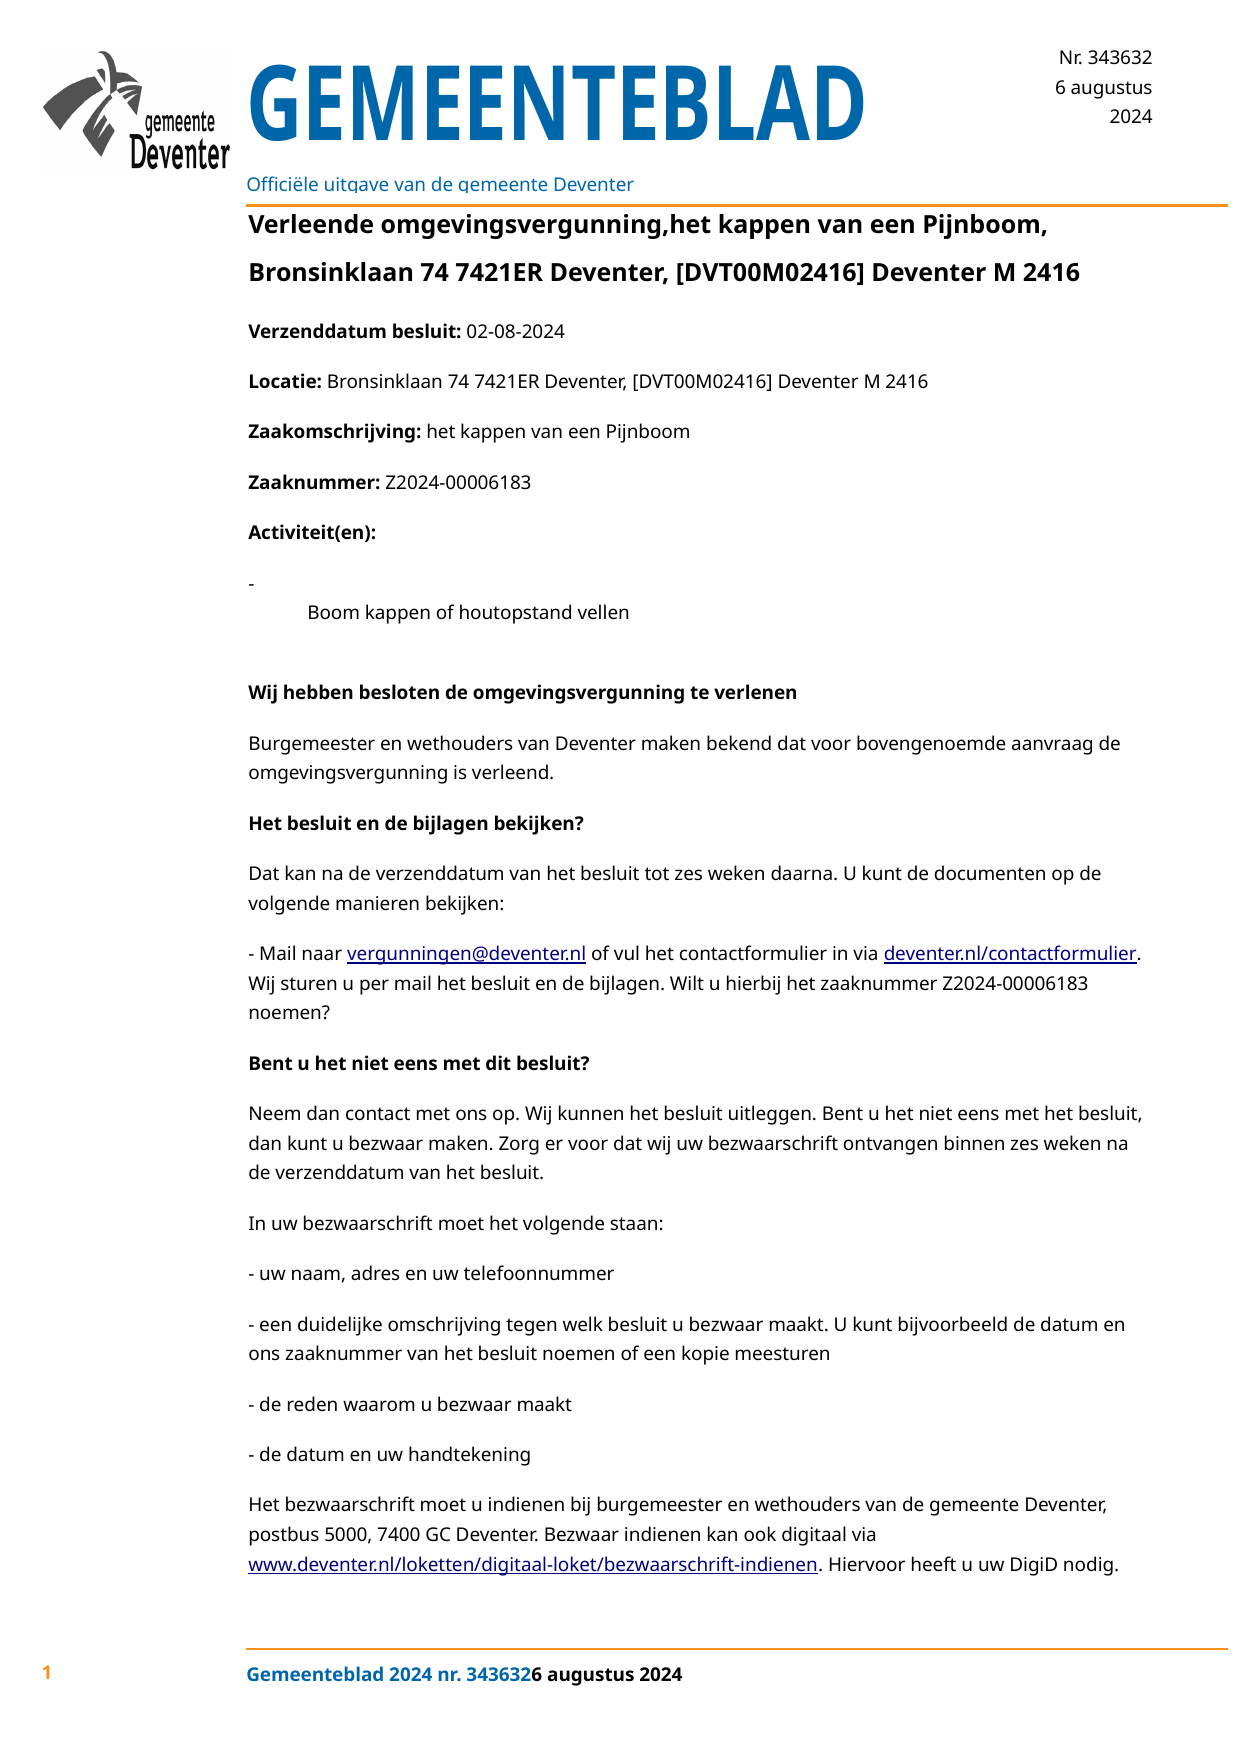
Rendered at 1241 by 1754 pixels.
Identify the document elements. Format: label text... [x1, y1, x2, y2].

text - de reden waarom u bezwaar maakt [248, 1391, 1152, 1417]
text In uw bezwaarschrift moet het volgende staan: [248, 1210, 1152, 1236]
text Het besluit en de bijlagen bekijken? [248, 810, 1152, 836]
text Verzenddatum besluit: 02-08-2024 [248, 318, 1152, 344]
text Wij hebben besloten de omgevingsvergunning te verlenen [248, 679, 1152, 705]
text Verleende omgevingsvergunning,het kappen van een Pijnboom, Bronsinklaan 74 7421ER Deventer, [DVT00M02416] Deventer M 2416 [248, 207, 1152, 288]
text Bent u het niet eens met dit besluit? [248, 1050, 1152, 1076]
text - uw naam, adres en uw telefoonnummer [248, 1260, 1152, 1286]
text Activiteit(en): [248, 519, 1152, 545]
text - een duidelijke omschrijving tegen welk besluit u bezwaar maakt. U kunt bijvoorbeeld de datum en ons zaaknummer van het besluit noemen of een kopie meesturen [248, 1311, 1152, 1366]
text Zaakomschrijving: het kappen van een Pijnboom [248, 419, 1152, 444]
text Locatie: Bronsinklaan 74 7421ER Deventer, [DVT00M02416] Deventer M 2416 [248, 368, 1152, 394]
text Zaaknummer: Z2024-00006183 [248, 469, 1152, 495]
text - Mail naar vergunningen@deventer.nl of vul het contactformulier in via deventer.nl/contactformulier. Wij sturen u per mail het besluit en de bijlagen. Wilt u hierbij het zaaknummer Z2024-00006183 noemen? [248, 940, 1152, 1025]
picture [41, 47, 231, 172]
text Burgemeester en wethouders van Deventer maken bekend dat voor bovengenoemde aanvraag de omgevingsvergunning is verleend. [248, 730, 1152, 785]
list Boom kappen of houtopstand vellen [248, 599, 1152, 625]
text Neem dan contact met ons op. Wij kunnen het besluit uitleggen. Bent u het niet eens met het besluit, dan kunt u bezwaar maken. Zorg er voor dat wij uw bezwaarschrift ontvangen binnen zes weken na de verzenddatum van het besluit. [248, 1100, 1152, 1185]
text - de datum en uw handtekening [248, 1441, 1152, 1467]
text Het bezwaarschrift moet u indienen bij burgemeester en wethouders van de gemeente Deventer, postbus 5000, 7400 GC Deventer. Bezwaar indienen kan ook digitaal via www.deventer.nl/loketten/digitaal-loket/bezwaarschrift-indienen. Hiervoor heeft u uw DigiD nodig. [248, 1492, 1152, 1577]
text Dat kan na de verzenddatum van het besluit tot zes weken daarna. U kunt de documenten op de volgende manieren bekijken: [248, 860, 1152, 916]
